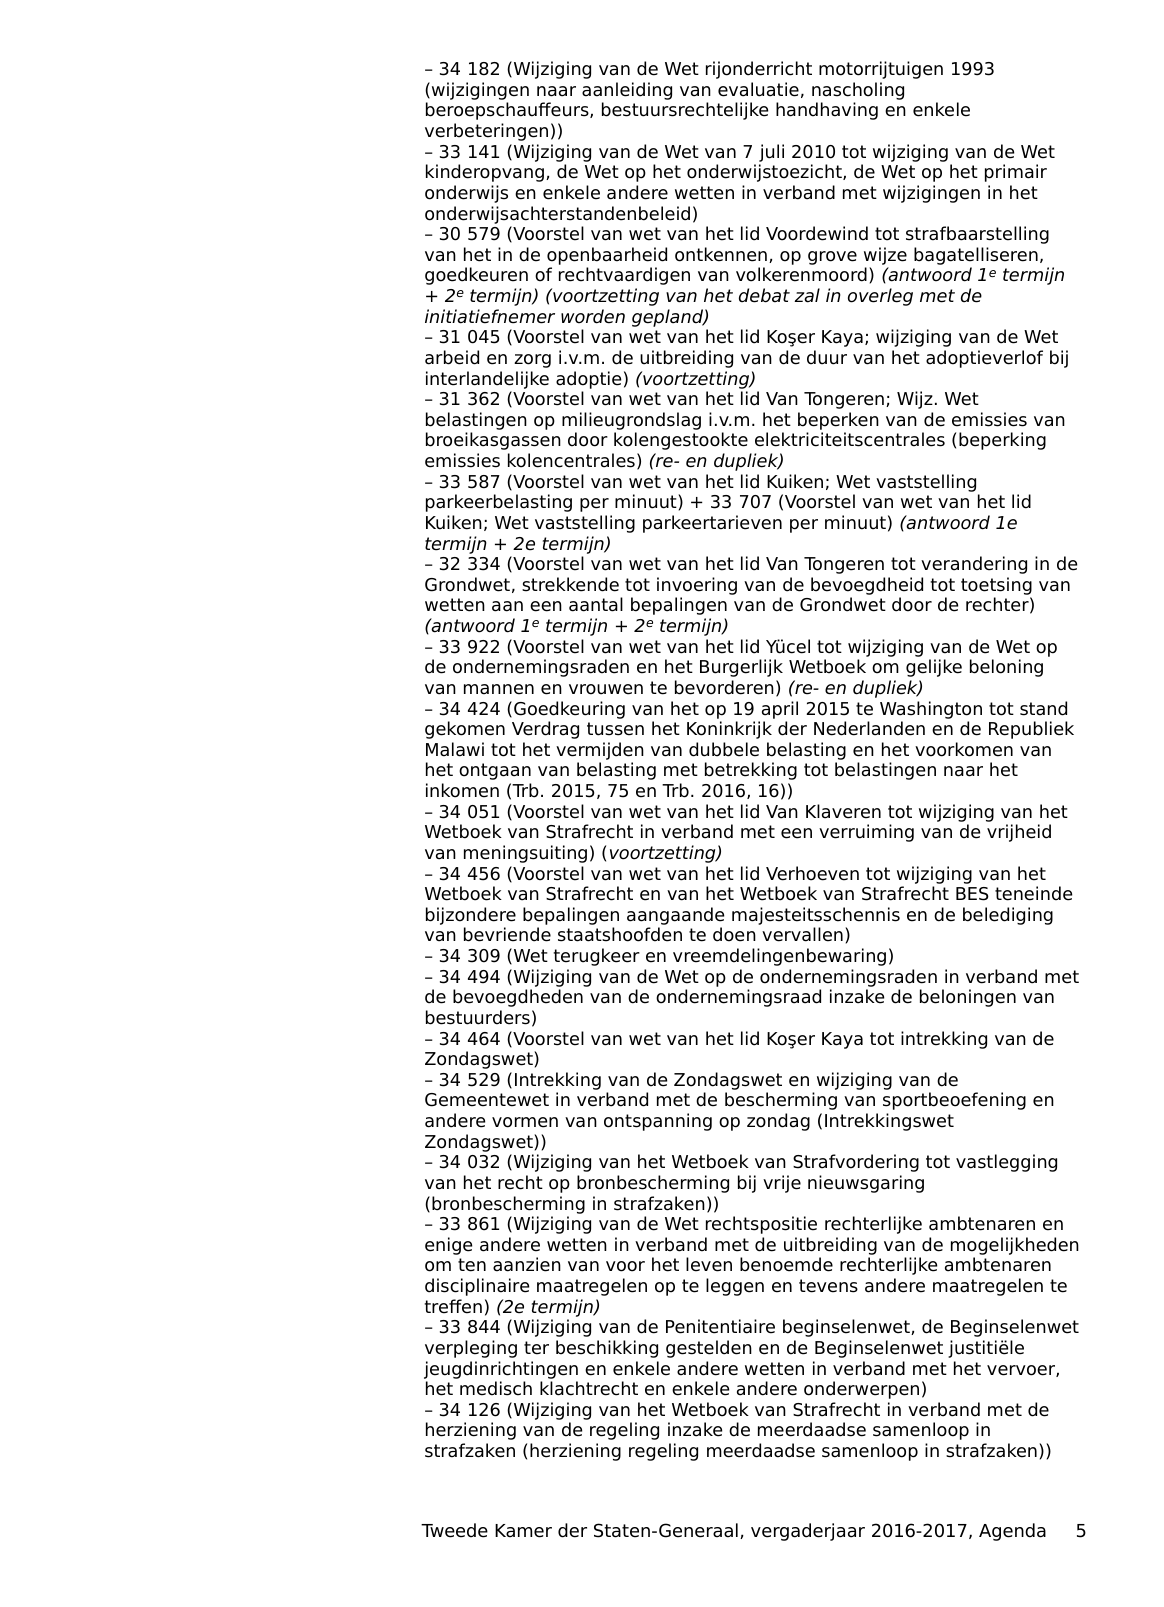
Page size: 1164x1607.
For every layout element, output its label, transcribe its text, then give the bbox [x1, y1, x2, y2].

table_cell – 33 587 (Voorstel van wet van het lid Kuiken; Wet vaststelling parkeerbelasting per minuut) + 33 707 (Voorstel van wet van het lid Kuiken; Wet vaststelling parkeertarieven per minuut) (antwoord 1e termijn + 2e termijn) [418, 472, 1087, 554]
table_cell – 32 334 (Voorstel van wet van het lid Van Tongeren tot verandering in de Grondwet, strekkende tot invoering van de bevoegdheid tot toetsing van wetten aan een aantal bepalingen van de Grondwet door de rechter) (antwoord 1e termijn + 2e termijn) [418, 554, 1087, 637]
table_cell [77, 59, 401, 142]
table_cell – 33 141 (Wijziging van de Wet van 7 juli 2010 tot wijziging van de Wet kinderopvang, de Wet op het onderwijstoezicht, de Wet op het primair onderwijs en enkele andere wetten in verband met wijzigingen in het onderwijsachterstandenbeleid) [418, 142, 1087, 224]
table_cell [77, 142, 401, 224]
table_cell [77, 1029, 401, 1070]
table_cell [77, 699, 401, 802]
table_cell [77, 1317, 401, 1400]
table_cell [77, 802, 401, 863]
table_cell – 34 464 (Voorstel van wet van het lid Koşer Kaya tot intrekking van de Zondagswet) [418, 1029, 1087, 1070]
table_cell [77, 472, 401, 554]
table_cell [401, 389, 418, 472]
table_cell [77, 967, 401, 1028]
table_cell [401, 224, 418, 327]
table_cell – 34 182 (Wijziging van de Wet rijonderricht motorrijtuigen 1993 (wijzigingen naar aanleiding van evaluatie, nascholing beroepschauffeurs, bestuursrechtelijke handhaving en enkele verbeteringen)) [418, 59, 1087, 142]
table_cell [401, 1317, 418, 1400]
table_cell – 34 126 (Wijziging van het Wetboek van Strafrecht in verband met de herziening van de regeling inzake de meerdaadse samenloop in strafzaken (herziening regeling meerdaadse samenloop in strafzaken)) [418, 1400, 1087, 1462]
table_cell [77, 1152, 401, 1214]
table_cell – 31 045 (Voorstel van wet van het lid Koşer Kaya; wijziging van de Wet arbeid en zorg i.v.m. de uitbreiding van de duur van het adoptieverlof bij interlandelijke adoptie) (voortzetting) [418, 327, 1087, 389]
table_cell – 31 362 (Voorstel van wet van het lid Van Tongeren; Wijz. Wet belastingen op milieugrondslag i.v.m. het beperken van de emissies van broeikasgassen door kolengestookte elektriciteitscentrales (beperking emissies kolencentrales) (re- en dupliek) [418, 389, 1087, 472]
table_cell – 34 309 (Wet terugkeer en vreemdelingenbewaring) [418, 946, 1087, 967]
table_cell [401, 1070, 418, 1152]
table_cell [401, 472, 418, 554]
table_cell – 34 456 (Voorstel van wet van het lid Verhoeven tot wijziging van het Wetboek van Strafrecht en van het Wetboek van Strafrecht BES teneinde bijzondere bepalingen aangaande majesteitsschennis en de belediging van bevriende staatshoofden te doen vervallen) [418, 864, 1087, 946]
table_cell [401, 699, 418, 802]
table_cell [401, 864, 418, 946]
table_cell [401, 1152, 418, 1214]
table_cell – 34 424 (Goedkeuring van het op 19 april 2015 te Washington tot stand gekomen Verdrag tussen het Koninkrijk der Nederlanden en de Republiek Malawi tot het vermijden van dubbele belasting en het voorkomen van het ontgaan van belasting met betrekking tot belastingen naar het inkomen (Trb. 2015, 75 en Trb. 2016, 16)) [418, 699, 1087, 802]
table_cell [77, 224, 401, 327]
table_cell [401, 1029, 418, 1070]
table_cell [401, 59, 418, 142]
table_cell [401, 946, 418, 967]
table_cell [401, 637, 418, 698]
table_cell – 33 844 (Wijziging van de Penitentiaire beginselenwet, de Beginselenwet verpleging ter beschikking gestelden en de Beginselenwet justitiële jeugdinrichtingen en enkele andere wetten in verband met het vervoer, het medisch klachtrecht en enkele andere onderwerpen) [418, 1317, 1087, 1400]
table_cell – 34 529 (Intrekking van de Zondagswet en wijziging van de Gemeentewet in verband met de bescherming van sportbeoefening en andere vormen van ontspanning op zondag (Intrekkingswet Zondagswet)) [418, 1070, 1087, 1152]
table_cell [401, 802, 418, 863]
table_cell [77, 637, 401, 698]
table_cell – 30 579 (Voorstel van wet van het lid Voordewind tot strafbaarstelling van het in de openbaarheid ontkennen, op grove wijze bagatelliseren, goedkeuren of rechtvaardigen van volkerenmoord) (antwoord 1e termijn + 2e termijn) (voortzetting van het debat zal in overleg met de initiatiefnemer worden gepland) [418, 224, 1087, 327]
table_cell [401, 554, 418, 637]
table_cell [401, 327, 418, 389]
table_cell [77, 864, 401, 946]
table_cell [77, 389, 401, 472]
table_cell – 34 032 (Wijziging van het Wetboek van Strafvordering tot vastlegging van het recht op bronbescherming bij vrije nieuwsgaring (bronbescherming in strafzaken)) [418, 1152, 1087, 1214]
table_cell [401, 1400, 418, 1462]
table_cell [77, 1400, 401, 1462]
table_cell [77, 1070, 401, 1152]
table_cell [401, 967, 418, 1028]
table_cell [77, 554, 401, 637]
table_cell – 34 494 (Wijziging van de Wet op de ondernemingsraden in verband met de bevoegdheden van de ondernemingsraad inzake de beloningen van bestuurders) [418, 967, 1087, 1028]
table_cell – 33 861 (Wijziging van de Wet rechtspositie rechterlijke ambtenaren en enige andere wetten in verband met de uitbreiding van de mogelijkheden om ten aanzien van voor het leven benoemde rechterlijke ambtenaren disciplinaire maatregelen op te leggen en tevens andere maatregelen te treffen) (2e termijn) [418, 1214, 1087, 1317]
table_cell [77, 1214, 401, 1317]
table_cell [77, 946, 401, 967]
table_cell [77, 327, 401, 389]
table_cell [401, 1214, 418, 1317]
table_cell [401, 142, 418, 224]
table_cell – 34 051 (Voorstel van wet van het lid Van Klaveren tot wijziging van het Wetboek van Strafrecht in verband met een verruiming van de vrijheid van meningsuiting) (voortzetting) [418, 802, 1087, 863]
table_cell – 33 922 (Voorstel van wet van het lid Yücel tot wijziging van de Wet op de ondernemingsraden en het Burgerlijk Wetboek om gelijke beloning van mannen en vrouwen te bevorderen) (re- en dupliek) [418, 637, 1087, 698]
